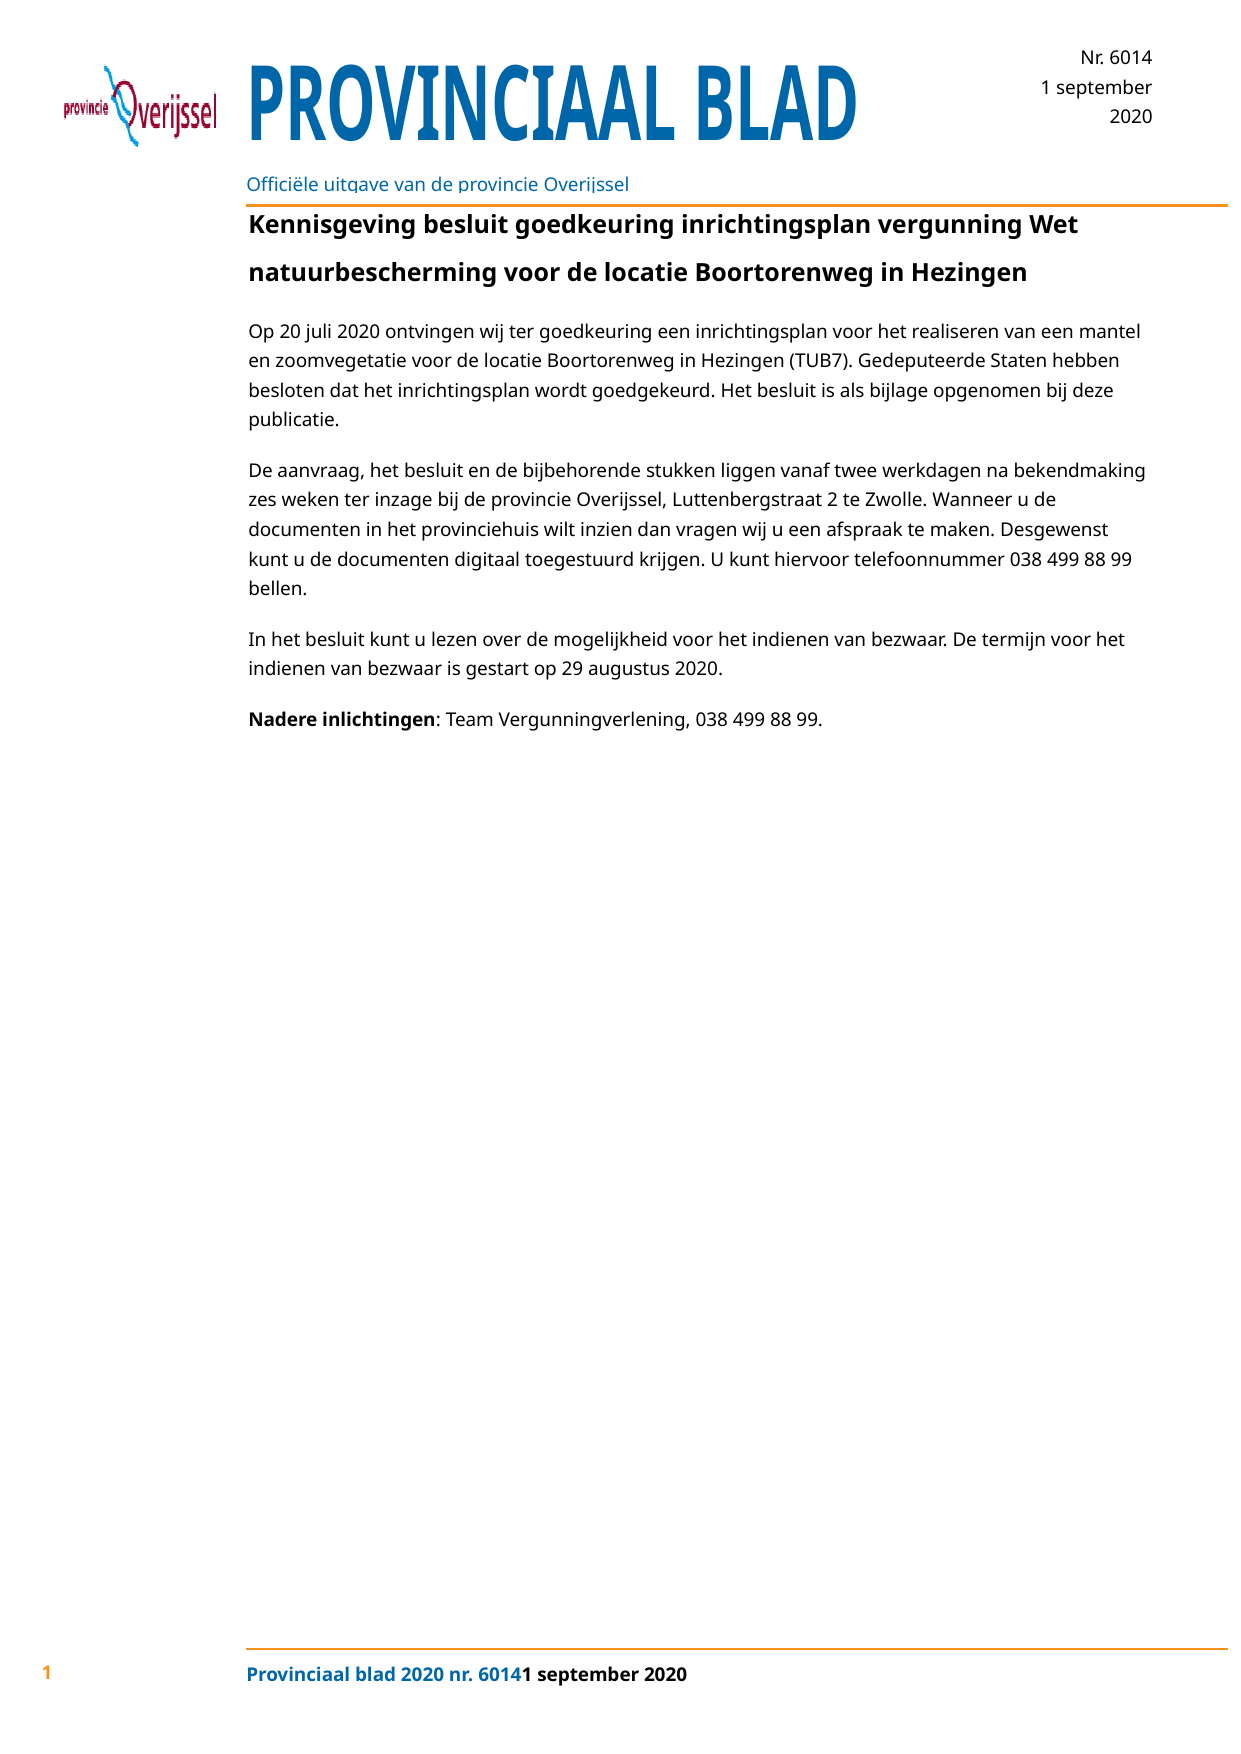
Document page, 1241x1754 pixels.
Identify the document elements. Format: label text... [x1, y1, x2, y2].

text Kennisgeving besluit goedkeuring inrichtingsplan vergunning Wet natuurbescherming voor de locatie Boortorenweg in Hezingen [248, 207, 1152, 288]
picture [41, 47, 231, 172]
text Nadere inlichtingen: Team Vergunningverlening, 038 499 88 99. [248, 706, 1152, 732]
text In het besluit kunt u lezen over de mogelijkheid voor het indienen van bezwaar. De termijn voor het indienen van bezwaar is gestart op 29 augustus 2020. [248, 626, 1152, 681]
text Op 20 juli 2020 ontvingen wij ter goedkeuring een inrichtingsplan voor het realiseren van een mantel en zoomvegetatie voor de locatie Boortorenweg in Hezingen (TUB7). Gedeputeerde Staten hebben besloten dat het inrichtingsplan wordt goedgekeurd. Het besluit is als bijlage opgenomen bij deze publicatie. [248, 318, 1152, 432]
text De aanvraag, het besluit en de bijbehorende stukken liggen vanaf twee werkdagen na bekendmaking zes weken ter inzage bij de provincie Overijssel, Luttenbergstraat 2 te Zwolle. Wanneer u de documenten in het provinciehuis wilt inzien dan vragen wij u een afspraak te maken. Desgewenst kunt u de documenten digitaal toegestuurd krijgen. U kunt hiervoor telefoonnummer 038 499 88 99 bellen. [248, 457, 1152, 601]
